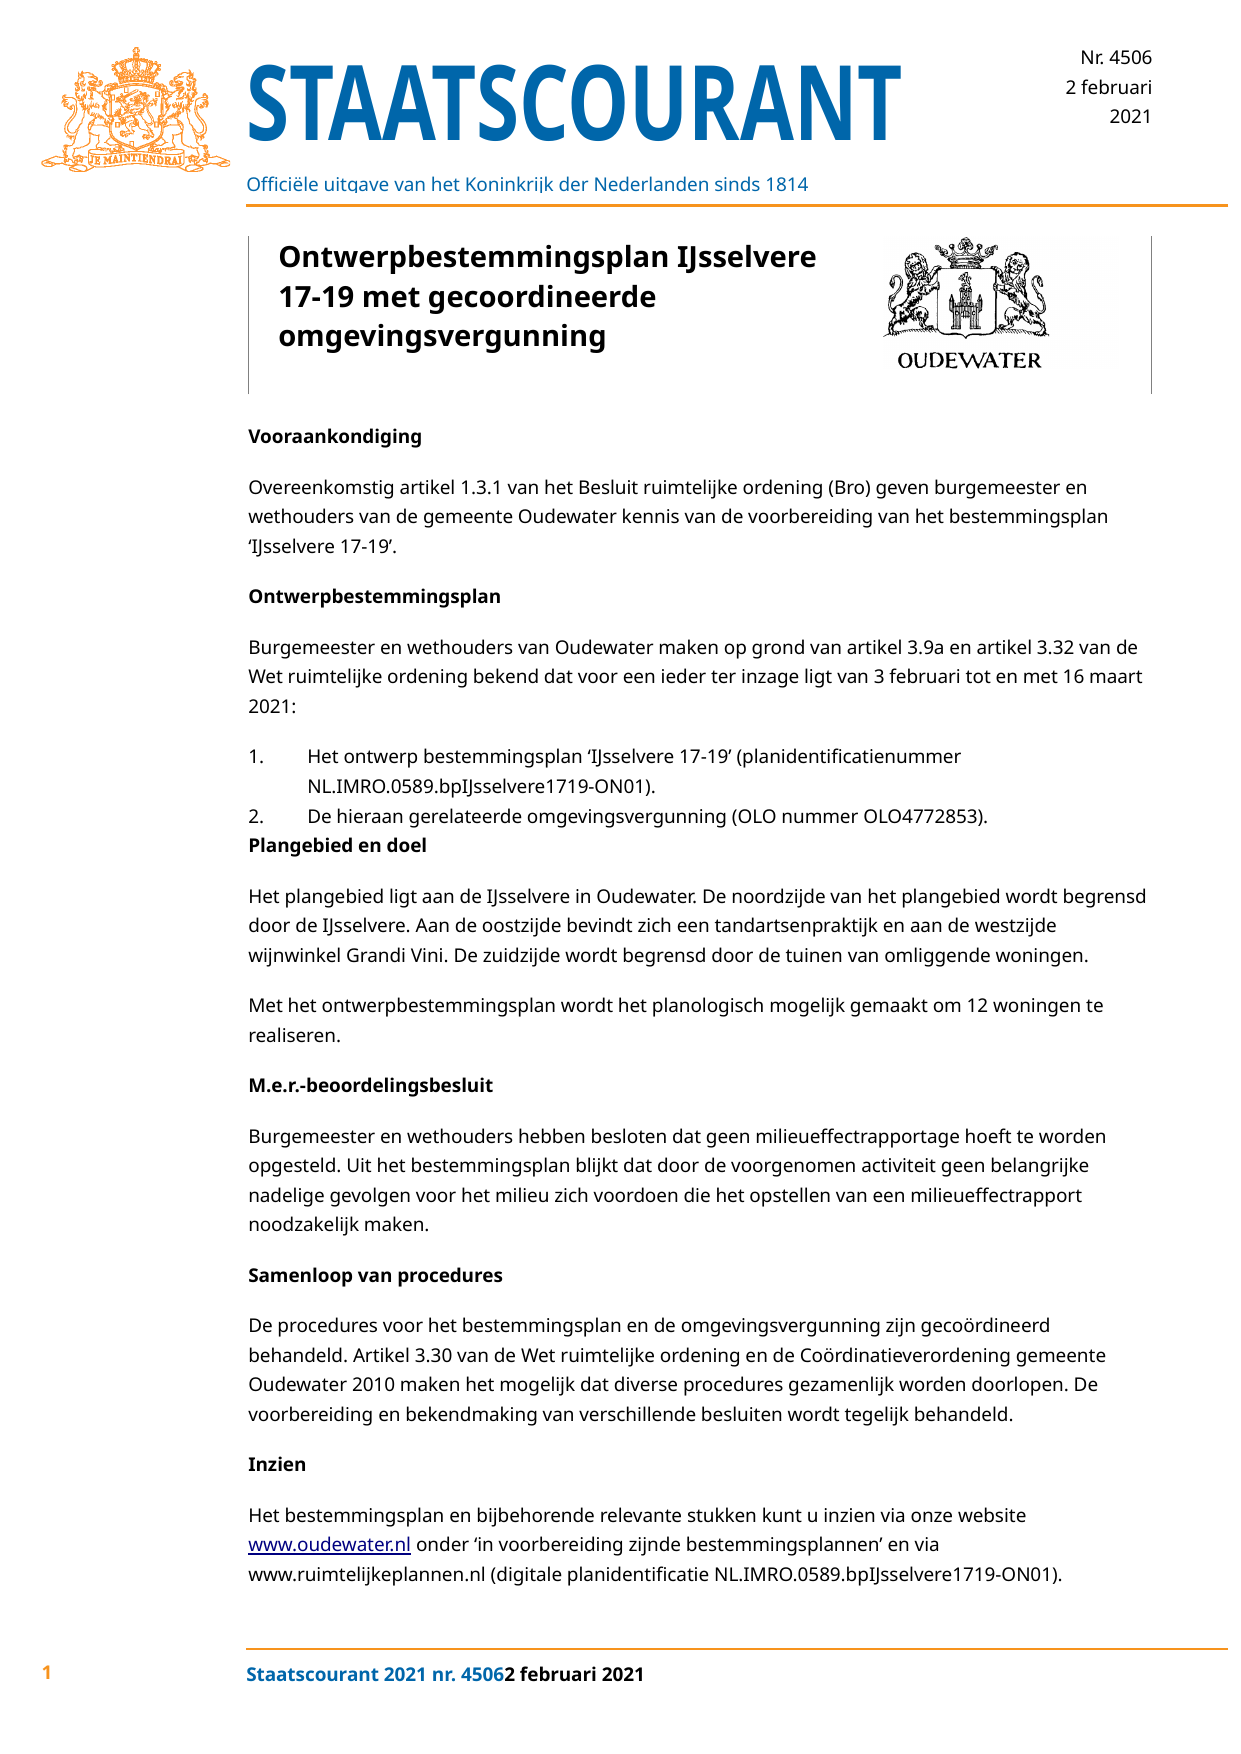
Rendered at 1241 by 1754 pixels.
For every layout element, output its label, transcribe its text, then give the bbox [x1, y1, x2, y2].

table_header [850, 236, 882, 368]
text Vooraankondiging [248, 424, 1152, 449]
text Ontwerpbestemmingsplan [248, 584, 1152, 609]
table_header [850, 369, 1151, 394]
text Inzien [248, 1452, 1152, 1477]
list Het ontwerp bestemmingsplan ‘IJsselvere 17-19’ (planidentificatienummer NL.IMRO.0589.bpIJsselvere1719-ON01). [248, 744, 1152, 799]
table_header [1119, 236, 1151, 368]
text Burgemeester en wethouders van Oudewater maken op grond van artikel 3.9a en artikel 3.32 van de Wet ruimtelijke ordening bekend dat voor een ieder ter inzage ligt van 3 februari tot en met 16 maart 2021: [248, 634, 1152, 719]
text Plangebied en doel [248, 832, 1152, 858]
text De procedures voor het bestemmingsplan en de omgevingsvergunning zijn gecoördineerd behandeld. Artikel 3.30 van de Wet ruimtelijke ordening en de Coördinatieverordening gemeente Oudewater 2010 maken het mogelijk dat diverse procedures gezamenlijk worden doorlopen. De voorbereiding en bekendmaking van verschillende besluiten wordt tegelijk behandeld. [248, 1312, 1152, 1427]
picture [882, 236, 1119, 369]
list De hieraan gerelateerde omgevingsvergunning (OLO nummer OLO4772853). [248, 803, 1152, 829]
text Het bestemmingsplan en bijbehorende relevante stukken kunt u inzien via onze website www.oudewater.nl onder ‘in voorbereiding zijnde bestemmingsplannen’ en via www.ruimtelijkeplannen.nl (digitale planidentificatie NL.IMRO.0589.bpIJsselvere1719-ON01). [248, 1502, 1152, 1587]
text Overeenkomstig artikel 1.3.1 van het Besluit ruimtelijke ordening (Bro) geven burgemeester en wethouders van de gemeente Oudewater kennis van de voorbereiding van het bestemmingsplan ‘IJsselvere 17-19’. [248, 474, 1152, 559]
text M.e.r.-beoordelingsbesluit [248, 1072, 1152, 1098]
text Het plangebied ligt aan de IJsselvere in Oudewater. De noordzijde van het plangebied wordt begrensd door de IJsselvere. Aan de oostzijde bevindt zich een tandartsenpraktijk en aan de westzijde wijnwinkel Grandi Vini. De zuidzijde wordt begrensd door de tuinen van omliggende woningen. [248, 883, 1152, 968]
text Burgemeester en wethouders hebben besloten dat geen milieueffectrapportage hoeft te worden opgesteld. Uit het bestemmingsplan blijkt dat door de voorgenomen activiteit geen belangrijke nadelige gevolgen voor het milieu zich voordoen die het opstellen van een milieueffectrapport noodzakelijk maken. [248, 1123, 1152, 1237]
table_header Ontwerpbestemmingsplan IJsselvere 17-19 met gecoordineerde omgevingsvergunning [249, 236, 850, 394]
text Met het ontwerpbestemmingsplan wordt het planologisch mogelijk gemaakt om 12 woningen te realiseren. [248, 992, 1152, 1048]
text Samenloop van procedures [248, 1262, 1152, 1288]
picture [41, 47, 231, 172]
